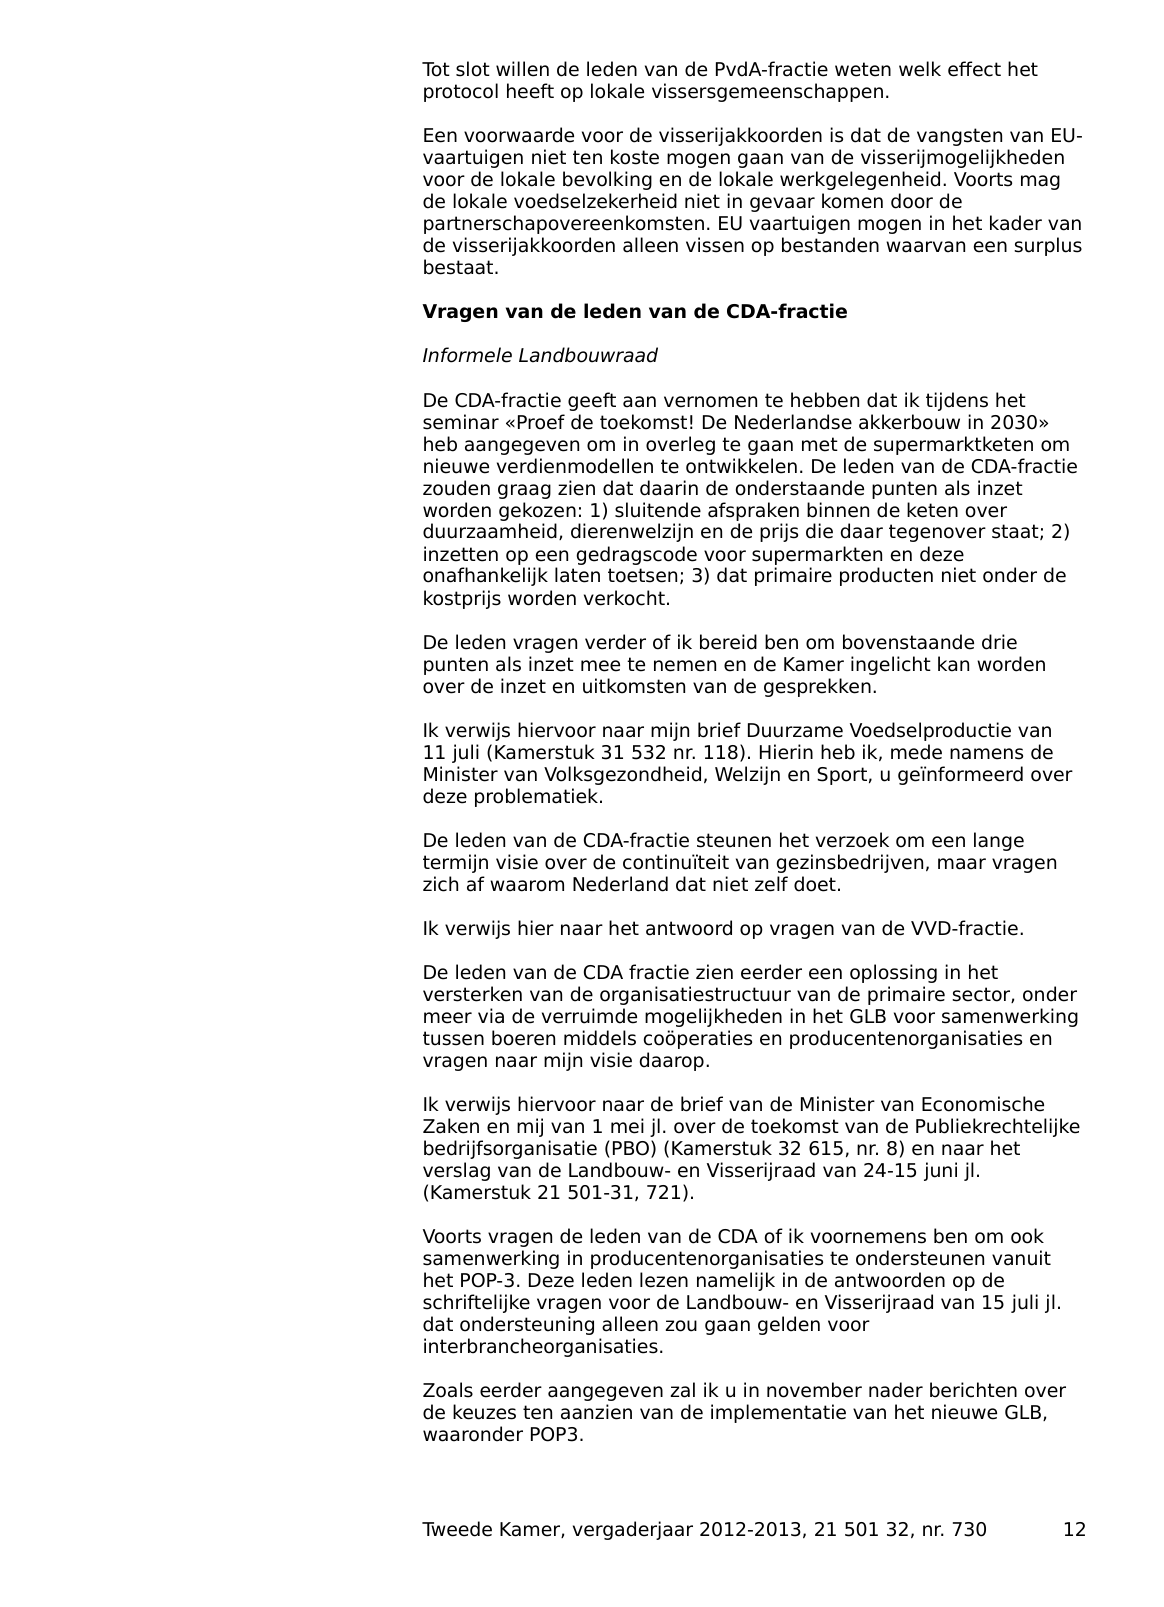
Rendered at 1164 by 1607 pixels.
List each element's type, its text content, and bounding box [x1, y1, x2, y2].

text De leden vragen verder of ik bereid ben om bovenstaande drie punten als inzet mee te nemen en de Kamer ingelicht kan worden over de inzet en uitkomsten van de gesprekken. [422, 632, 1087, 697]
text De leden van de CDA fractie zien eerder een oplossing in het versterken van de organisatiestructuur van de primaire sector, onder meer via de verruimde mogelijkheden in het GLB voor samenwerking tussen boeren middels coöperaties en producentenorganisaties en vragen naar mijn visie daarop. [422, 962, 1087, 1072]
text Ik verwijs hiervoor naar mijn brief Duurzame Voedselproductie van 11 juli (Kamerstuk 31 532 nr. 118). Hierin heb ik, mede namens de Minister van Volksgezondheid, Welzijn en Sport, u geïnformeerd over deze problematiek. [422, 720, 1087, 808]
text Ik verwijs hiervoor naar de brief van de Minister van Economische Zaken en mij van 1 mei jl. over de toekomst van de Publiekrechtelijke bedrijfsorganisatie (PBO) (Kamerstuk 32 615, nr. 8) en naar het verslag van de Landbouw- en Visserijraad van 24-15 juni jl. (Kamerstuk 21 501-31, 721). [422, 1094, 1087, 1204]
text De CDA-fractie geeft aan vernomen te hebben dat ik tijdens het seminar «Proef de toekomst! De Nederlandse akkerbouw in 2030» heb aangegeven om in overleg te gaan met de supermarktketen om nieuwe verdienmodellen te ontwikkelen. De leden van de CDA-fractie zouden graag zien dat daarin de onderstaande punten als inzet worden gekozen: 1) sluitende afspraken binnen de keten over duurzaamheid, dierenwelzijn en de prijs die daar tegenover staat; 2) inzetten op een gedragscode voor supermarkten en deze onafhankelijk laten toetsen; 3) dat primaire producten niet onder de kostprijs worden verkocht. [422, 389, 1087, 609]
text Zoals eerder aangegeven zal ik u in november nader berichten over de keuzes ten aanzien van de implementatie van het nieuwe GLB, waaronder POP3. [422, 1380, 1087, 1446]
text Een voorwaarde voor de visserijakkoorden is dat de vangsten van EU-vaartuigen niet ten koste mogen gaan van de visserijmogelijkheden voor de lokale bevolking en de lokale werkgelegenheid. Voorts mag de lokale voedselzekerheid niet in gevaar komen door de partnerschapovereenkomsten. EU vaartuigen mogen in het kader van de visserijakkoorden alleen vissen op bestanden waarvan een surplus bestaat. [422, 125, 1087, 279]
text Ik verwijs hier naar het antwoord op vragen van de VVD-fractie. [422, 918, 1087, 940]
text Voorts vragen de leden van de CDA of ik voornemens ben om ook samenwerking in producentenorganisaties te ondersteunen vanuit het POP-3. Deze leden lezen namelijk in de antwoorden op de schriftelijke vragen voor de Landbouw- en Visserijraad van 15 juli jl. dat ondersteuning alleen zou gaan gelden voor interbrancheorganisaties. [422, 1226, 1087, 1358]
subtitle Vragen van de leden van de CDA-fractie [422, 301, 1087, 323]
text De leden van de CDA-fractie steunen het verzoek om een lange termijn visie over de continuïteit van gezinsbedrijven, maar vragen zich af waarom Nederland dat niet zelf doet. [422, 830, 1087, 896]
text Tot slot willen de leden van de PvdA-fractie weten welk effect het protocol heeft op lokale vissersgemeenschappen. [422, 59, 1087, 103]
subtitle Informele Landbouwraad [422, 345, 1087, 367]
